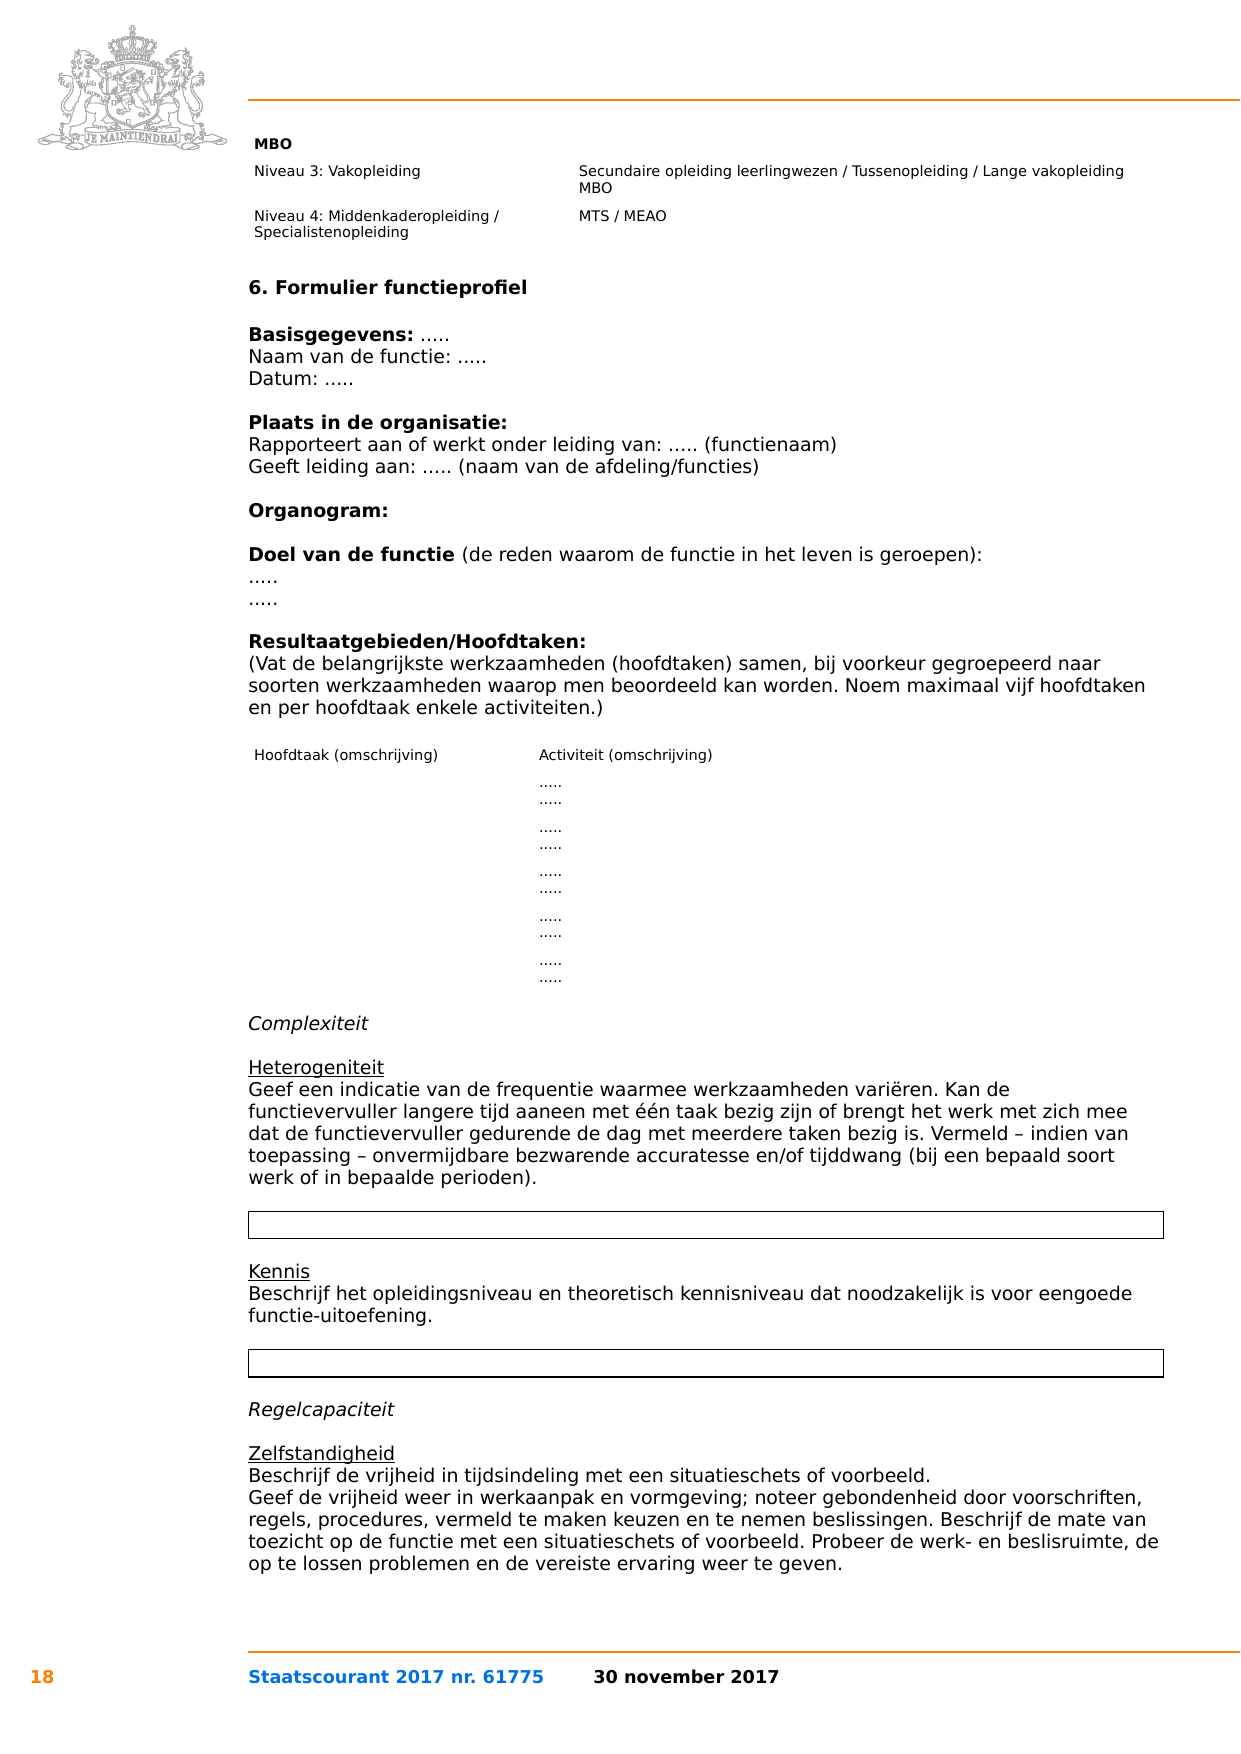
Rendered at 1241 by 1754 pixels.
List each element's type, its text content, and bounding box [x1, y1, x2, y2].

text Plaats in de organisatie: [248, 412, 1163, 434]
table_cell [249, 903, 532, 946]
table_cell Secundaire opleiding leerlingwezen / Tussenopleiding / Lange vakopleiding MBO [573, 158, 1163, 202]
table_cell [249, 947, 532, 990]
text Kennis [248, 1261, 1163, 1283]
text Heterogeniteit [248, 1057, 1163, 1079]
picture [38, 25, 227, 150]
table_header [249, 1350, 1163, 1376]
table_header Activiteit (omschrijving) [533, 742, 1163, 768]
text Resultaatgebieden/Hoofdtaken: [248, 631, 1163, 653]
text Organogram: [248, 500, 1163, 522]
text Geef een indicatie van de frequentie waarmee werkzaamheden variëren. Kan de functievervuller langere tijd aaneen met één taak bezig zijn of brengt het werk met zich mee dat de functievervuller gedurende de dag met meerdere taken bezig is. Vermeld – indien van toepassing – onvermijdbare bezwarende accuratesse en/of tijddwang (bij een bepaald soort werk of in bepaalde perioden). [248, 1079, 1163, 1189]
text ..... [248, 587, 1163, 609]
text Rapporteert aan of werkt onder leiding van: ..... (functienaam) [248, 434, 1163, 456]
table_cell Niveau 4: Middenkaderopleiding / Specialistenopleiding [249, 203, 572, 246]
text Beschrijf het opleidingsniveau en theoretisch kennisniveau dat noodzakelijk is voor eengoede functie-uitoefening. [248, 1283, 1163, 1327]
table_header [249, 1212, 1163, 1238]
table_cell MTS / MEAO [573, 203, 1163, 246]
table_header MBO [249, 131, 1163, 157]
table_cell ..... ..... [533, 858, 1163, 902]
text Basisgegevens: ..... [248, 324, 1163, 346]
table_cell [249, 858, 532, 902]
table_cell ..... ..... [533, 770, 1163, 813]
table_cell [249, 814, 532, 857]
subtitle Regelcapaciteit [248, 1399, 1163, 1421]
text (Vat de belangrijkste werkzaamheden (hoofdtaken) samen, bij voorkeur gegroepeerd naar soorten werkzaamheden waarop men beoordeeld kan worden. Noem maximaal vijf hoofdtaken en per hoofdtaak enkele activiteiten.) [248, 653, 1163, 719]
text Beschrijf de vrijheid in tijdsindeling met een situatieschets of voorbeeld. [248, 1465, 1163, 1487]
table_cell ..... ..... [533, 947, 1163, 990]
subtitle 6. Formulier functieprofiel [248, 277, 1163, 299]
text Doel van de functie (de reden waarom de functie in het leven is geroepen): [248, 543, 1163, 566]
subtitle Complexiteit [248, 1013, 1163, 1035]
table_cell [249, 770, 532, 813]
text Geef de vrijheid weer in werkaanpak en vormgeving; noteer gebondenheid door voorschriften, regels, procedures, vermeld te maken keuzen en te nemen beslissingen. Beschrijf de mate van toezicht op de functie met een situatieschets of voorbeeld. Probeer de werk- en beslisruimte, de op te lossen problemen en de vereiste ervaring weer te geven. [248, 1487, 1163, 1575]
text Geeft leiding aan: ..... (naam van de afdeling/functies) [248, 456, 1163, 478]
text Naam van de functie: ..... [248, 346, 1163, 368]
text Zelfstandigheid [248, 1443, 1163, 1465]
table_cell ..... ..... [533, 903, 1163, 946]
text ..... [248, 566, 1163, 587]
text Datum: ..... [248, 368, 1163, 390]
table_header Hoofdtaak (omschrijving) [249, 742, 532, 768]
table_cell ..... ..... [533, 814, 1163, 857]
table_cell Niveau 3: Vakopleiding [249, 158, 572, 202]
